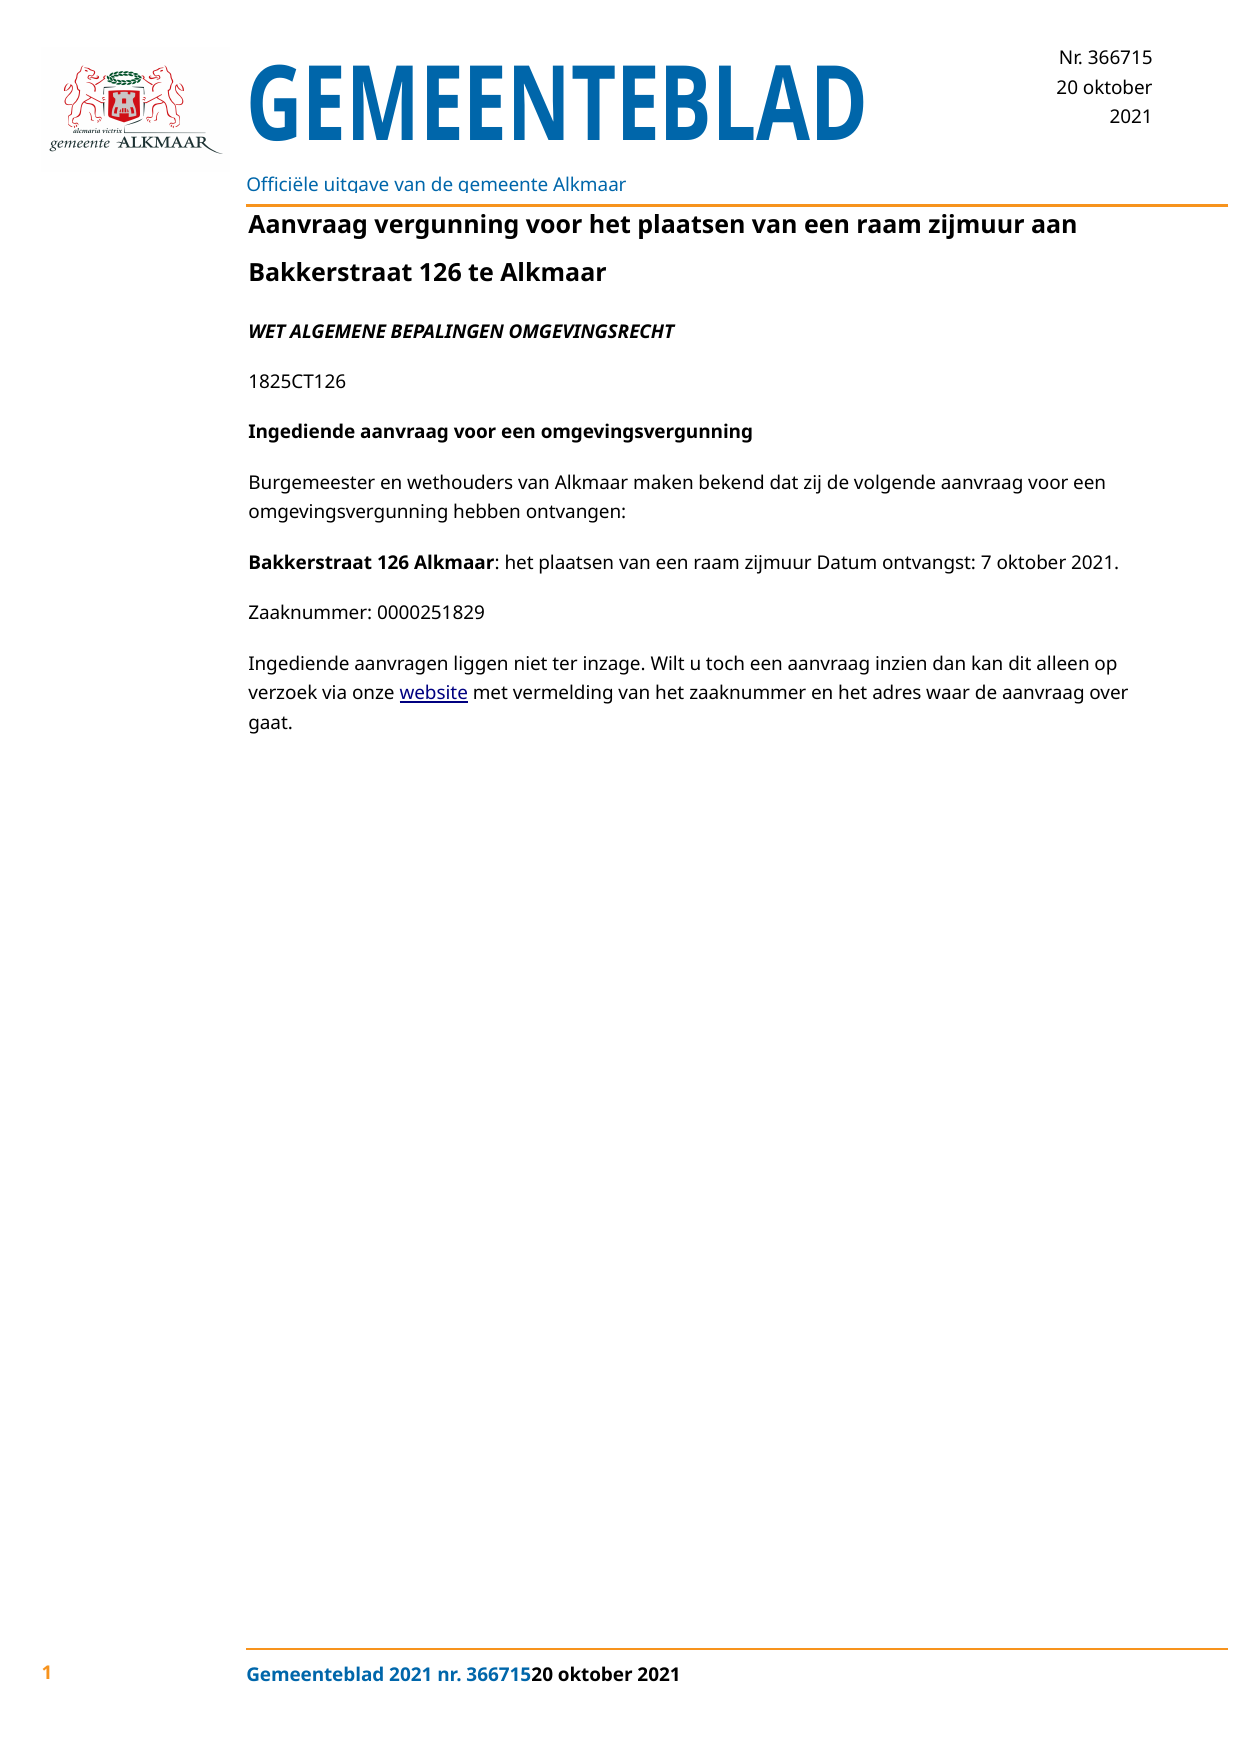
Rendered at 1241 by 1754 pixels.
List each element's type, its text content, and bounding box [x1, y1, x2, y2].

text Bakkerstraat 126 Alkmaar: het plaatsen van een raam zijmuur Datum ontvangst: 7 oktober 2021. [248, 549, 1152, 575]
text WET ALGEMENE BEPALINGEN OMGEVINGSRECHT [248, 318, 1152, 344]
picture [41, 47, 231, 172]
text Ingediende aanvraag voor een omgevingsvergunning [248, 419, 1152, 444]
text Burgemeester en wethouders van Alkmaar maken bekend dat zij de volgende aanvraag voor een omgevingsvergunning hebben ontvangen: [248, 469, 1152, 524]
text Ingediende aanvragen liggen niet ter inzage. Wilt u toch een aanvraag inzien dan kan dit alleen op verzoek via onze website met vermelding van het zaaknummer en het adres waar de aanvraag over gaat. [248, 650, 1152, 735]
text Aanvraag vergunning voor het plaatsen van een raam zijmuur aan Bakkerstraat 126 te Alkmaar [248, 207, 1152, 288]
text 1825CT126 [248, 368, 1152, 394]
text Zaaknummer: 0000251829 [248, 599, 1152, 625]
